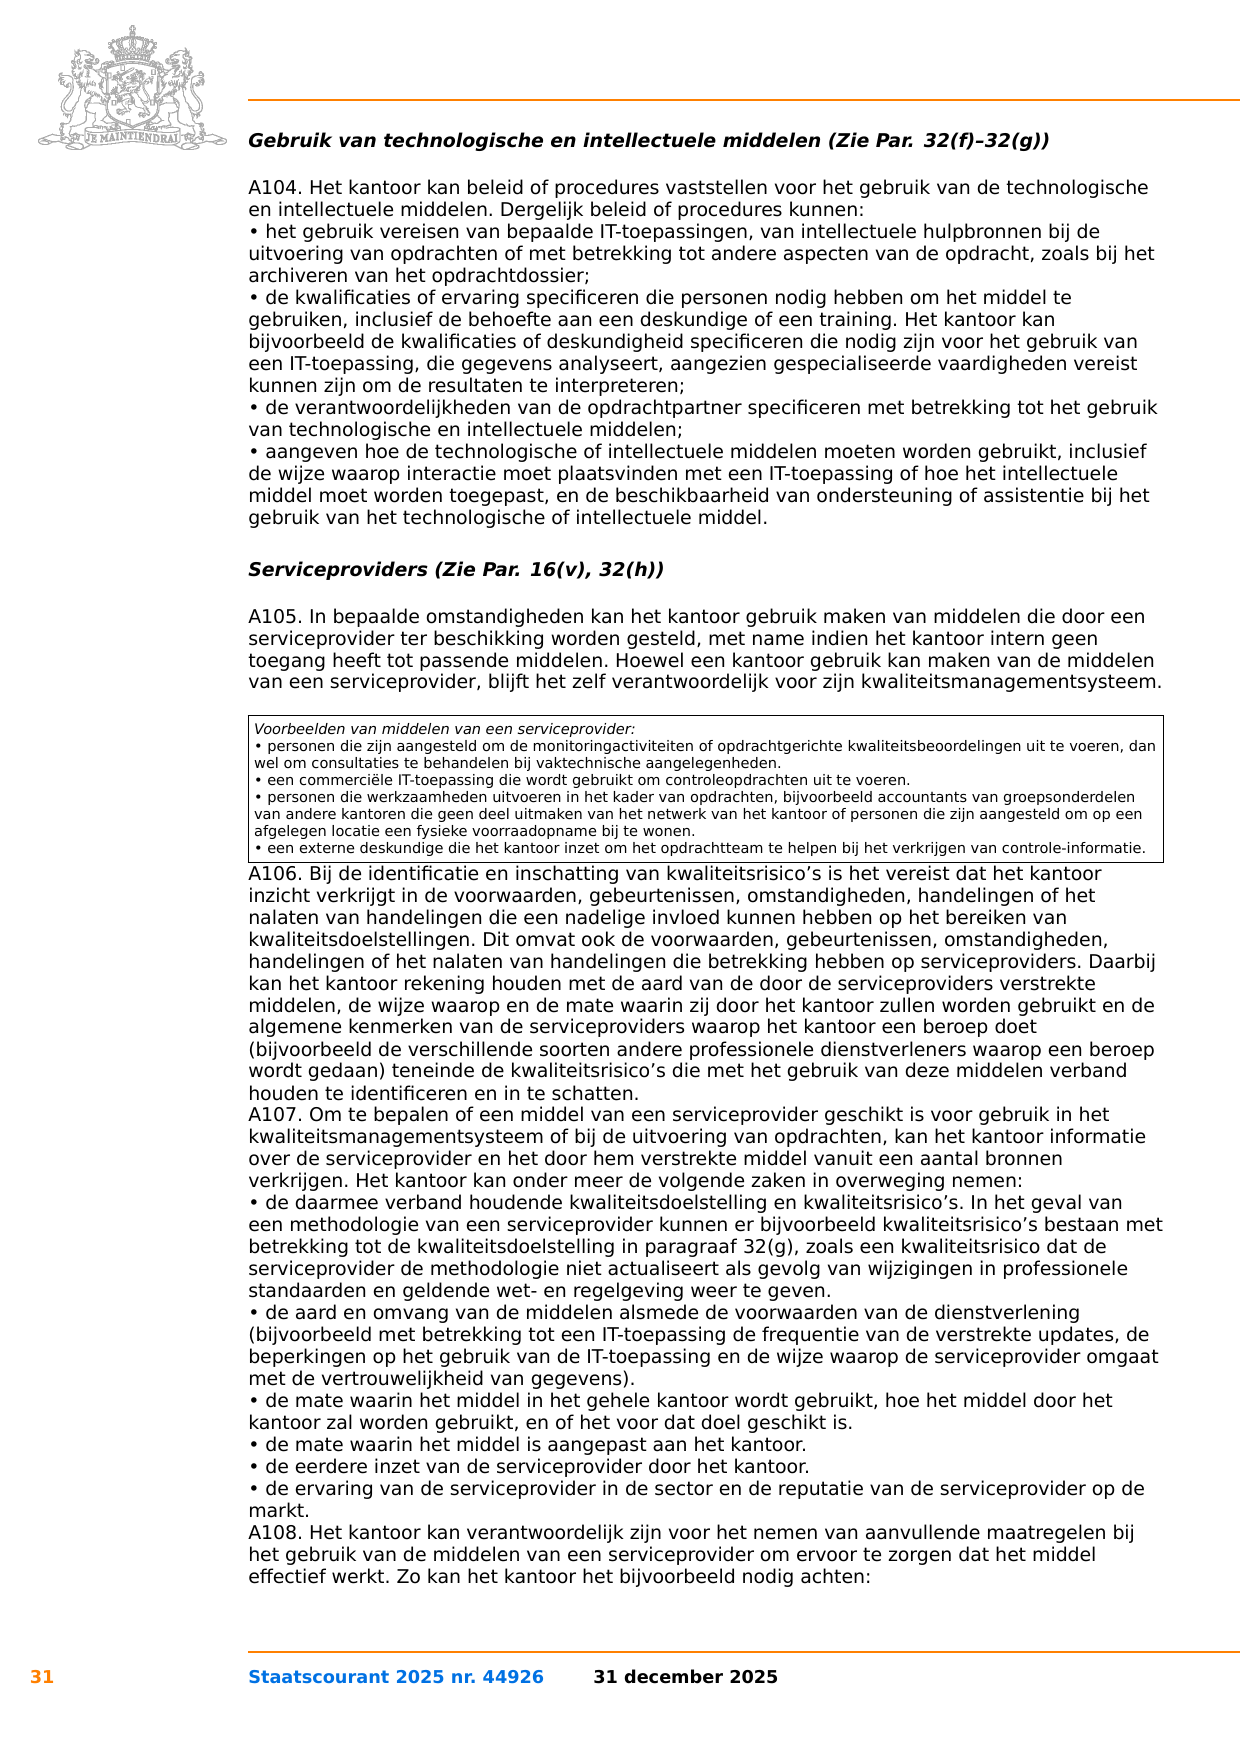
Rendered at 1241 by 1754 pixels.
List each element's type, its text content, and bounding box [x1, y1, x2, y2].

text • aangeven hoe de technologische of intellectuele middelen moeten worden gebruikt, inclusief de wijze waarop interactie moet plaatsvinden met een IT-toepassing of hoe het intellectuele middel moet worden toegepast, en de beschikbaarheid van ondersteuning of assistentie bij het gebruik van het technologische of intellectuele middel. [248, 441, 1163, 528]
text • de daarmee verband houdende kwaliteitsdoelstelling en kwaliteitsrisico’s. In het geval van een methodologie van een serviceprovider kunnen er bijvoorbeeld kwaliteitsrisico’s bestaan met betrekking tot de kwaliteitsdoelstelling in paragraaf 32(g), zoals een kwaliteitsrisico dat de serviceprovider de methodologie niet actualiseert als gevolg van wijzigingen in professionele standaarden en geldende wet- en regelgeving weer te geven. [248, 1192, 1163, 1302]
text • de ervaring van de serviceprovider in de sector en de reputatie van de serviceprovider op de markt. [248, 1478, 1163, 1522]
table_header Voorbeelden van middelen van een serviceprovider: • personen die zijn aangesteld om de monitoringactiviteiten of opdrachtgerichte kwaliteitsbeoordelingen uit te voeren, dan wel om consultaties te behandelen bij vaktechnische aangelegenheden. • een commerciële IT-toepassing die wordt gebruikt om controleopdrachten uit te voeren. • personen die werkzaamheden uitvoeren in het kader van opdrachten, bijvoorbeeld accountants van groepsonderdelen van andere kantoren die geen deel uitmaken van het netwerk van het kantoor of personen die zijn aangesteld om op een afgelegen locatie een fysieke voorraadopname bij te wonen. • een externe deskundige die het kantoor inzet om het opdrachtteam te helpen bij het verkrijgen van controle-informatie. [249, 716, 1163, 862]
text A104. Het kantoor kan beleid of procedures vaststellen voor het gebruik van de technologische en intellectuele middelen. Dergelijk beleid of procedures kunnen: [248, 177, 1163, 221]
text • de eerdere inzet van de serviceprovider door het kantoor. [248, 1456, 1163, 1478]
text A105. In bepaalde omstandigheden kan het kantoor gebruik maken van middelen die door een serviceprovider ter beschikking worden gesteld, met name indien het kantoor intern geen toegang heeft tot passende middelen. Hoewel een kantoor gebruik kan maken van de middelen van een serviceprovider, blijft het zelf verantwoordelijk voor zijn kwaliteitsmanagementsysteem. [248, 606, 1163, 693]
text • de aard en omvang van de middelen alsmede de voorwaarden van de dienstverlening (bijvoorbeeld met betrekking tot een IT-toepassing de frequentie van de verstrekte updates, de beperkingen op het gebruik van de IT-toepassing en de wijze waarop de serviceprovider omgaat met de vertrouwelijkheid van gegevens). [248, 1302, 1163, 1390]
subtitle Gebruik van technologische en intellectuele middelen (Zie Par. 32(f)–32(g)) [248, 130, 1163, 152]
picture [38, 25, 227, 150]
text • de kwalificaties of ervaring specificeren die personen nodig hebben om het middel te gebruiken, inclusief de behoefte aan een deskundige of een training. Het kantoor kan bijvoorbeeld de kwalificaties of deskundigheid specificeren die nodig zijn voor het gebruik van een IT-toepassing, die gegevens analyseert, aangezien gespecialiseerde vaardigheden vereist kunnen zijn om de resultaten te interpreteren; [248, 287, 1163, 397]
subtitle Serviceproviders (Zie Par. 16(v), 32(h)) [248, 558, 1163, 581]
text • de verantwoordelijkheden van de opdrachtpartner specificeren met betrekking tot het gebruik van technologische en intellectuele middelen; [248, 397, 1163, 441]
text A108. Het kantoor kan verantwoordelijk zijn voor het nemen van aanvullende maatregelen bij het gebruik van de middelen van een serviceprovider om ervoor te zorgen dat het middel effectief werkt. Zo kan het kantoor het bijvoorbeeld nodig achten: [248, 1522, 1163, 1588]
text • de mate waarin het middel is aangepast aan het kantoor. [248, 1434, 1163, 1456]
text A107. Om te bepalen of een middel van een serviceprovider geschikt is voor gebruik in het kwaliteitsmanagementsysteem of bij de uitvoering van opdrachten, kan het kantoor informatie over de serviceprovider en het door hem verstrekte middel vanuit een aantal bronnen verkrijgen. Het kantoor kan onder meer de volgende zaken in overweging nemen: [248, 1104, 1163, 1192]
text • het gebruik vereisen van bepaalde IT-toepassingen, van intellectuele hulpbronnen bij de uitvoering van opdrachten of met betrekking tot andere aspecten van de opdracht, zoals bij het archiveren van het opdrachtdossier; [248, 221, 1163, 287]
text A106. Bij de identificatie en inschatting van kwaliteitsrisico’s is het vereist dat het kantoor inzicht verkrijgt in de voorwaarden, gebeurtenissen, omstandigheden, handelingen of het nalaten van handelingen die een nadelige invloed kunnen hebben op het bereiken van kwaliteitsdoelstellingen. Dit omvat ook de voorwaarden, gebeurtenissen, omstandigheden, handelingen of het nalaten van handelingen die betrekking hebben op serviceproviders. Daarbij kan het kantoor rekening houden met de aard van de door de serviceproviders verstrekte middelen, de wijze waarop en de mate waarin zij door het kantoor zullen worden gebruikt en de algemene kenmerken van de serviceproviders waarop het kantoor een beroep doet (bijvoorbeeld de verschillende soorten andere professionele dienstverleners waarop een beroep wordt gedaan) teneinde de kwaliteitsrisico’s die met het gebruik van deze middelen verband houden te identificeren en in te schatten. [248, 863, 1163, 1104]
text • de mate waarin het middel in het gehele kantoor wordt gebruikt, hoe het middel door het kantoor zal worden gebruikt, en of het voor dat doel geschikt is. [248, 1390, 1163, 1434]
